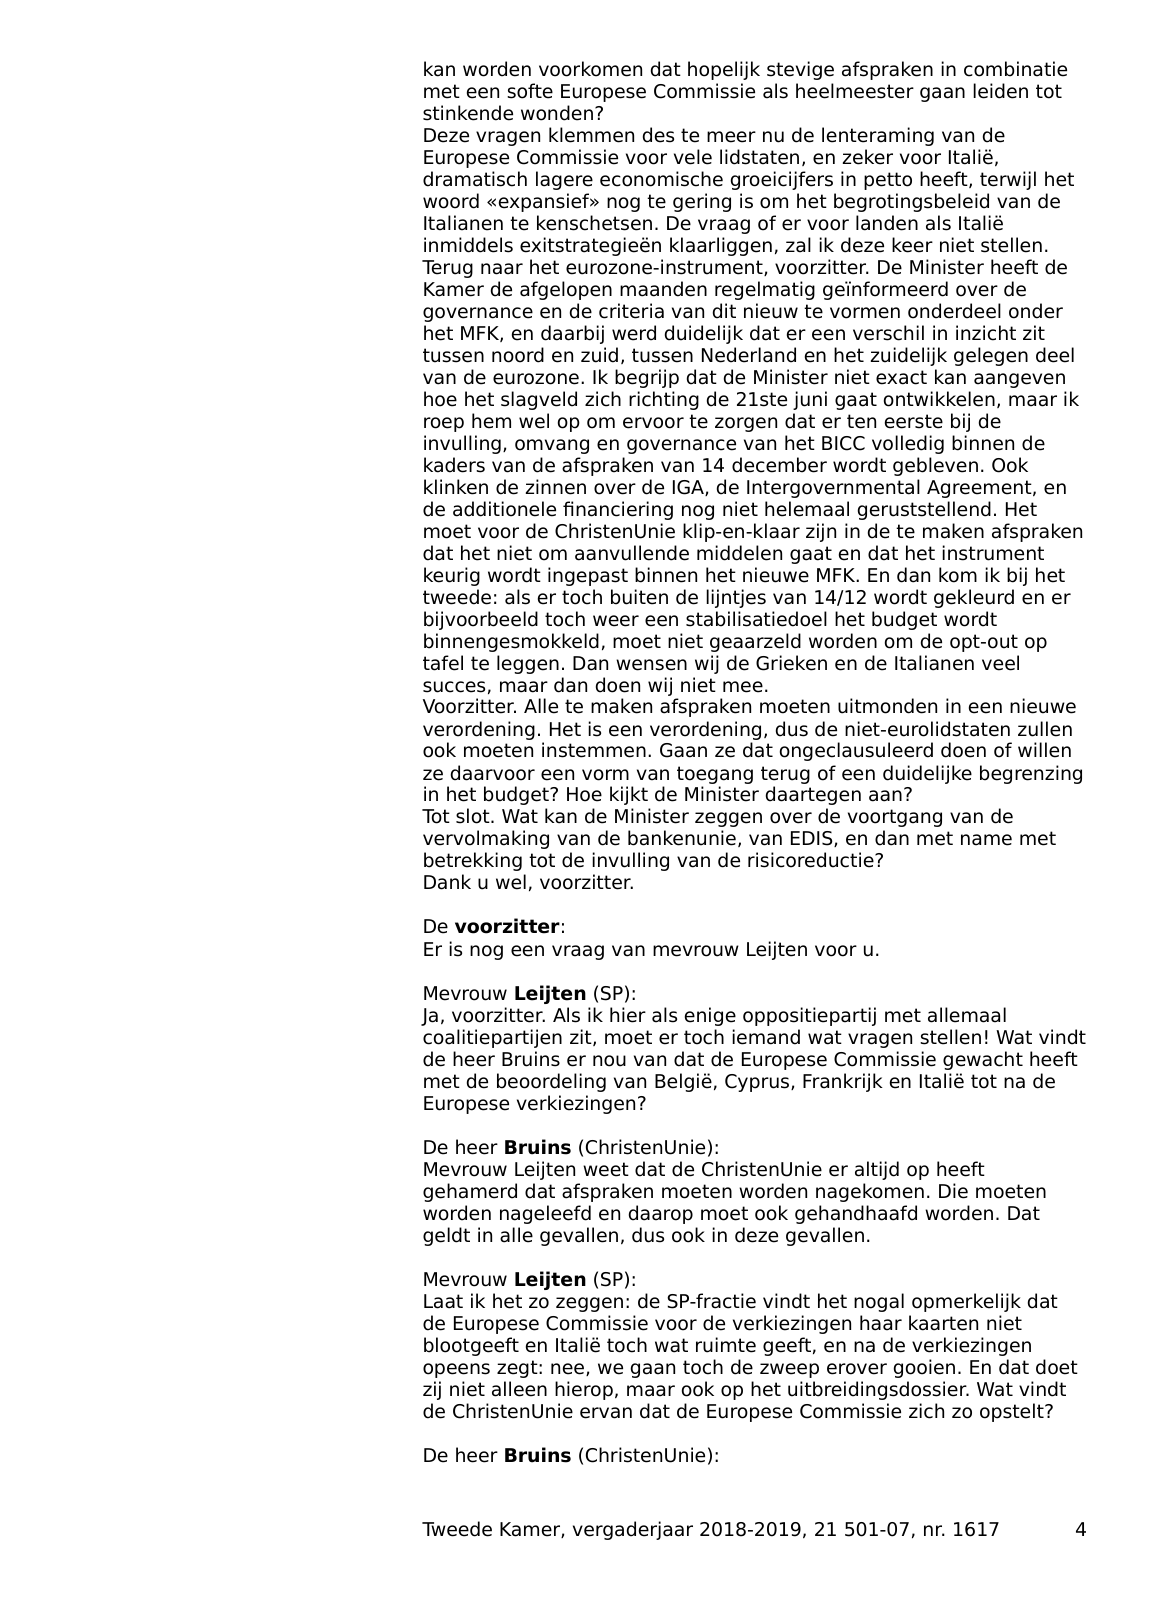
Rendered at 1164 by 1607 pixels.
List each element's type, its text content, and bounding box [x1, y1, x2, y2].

text Mevrouw Leijten (SP): [422, 983, 1087, 1004]
text Terug naar het eurozone-instrument, voorzitter. De Minister heeft de Kamer de afgelopen maanden regelmatig geïnformeerd over de governance en de criteria van dit nieuw te vormen onderdeel onder het MFK, en daarbij werd duidelijk dat er een verschil in inzicht zit tussen noord en zuid, tussen Nederland en het zuidelijk gelegen deel van de eurozone. Ik begrijp dat de Minister niet exact kan aangeven hoe het slagveld zich richting de 21ste juni gaat ontwikkelen, maar ik roep hem wel op om ervoor te zorgen dat er ten eerste bij de invulling, omvang en governance van het BICC volledig binnen de kaders van de afspraken van 14 december wordt gebleven. Ook klinken de zinnen over de IGA, de Intergovernmental Agreement, en de additionele financiering nog niet helemaal geruststellend. Het moet voor de ChristenUnie klip-en-klaar zijn in de te maken afspraken dat het niet om aanvullende middelen gaat en dat het instrument keurig wordt ingepast binnen het nieuwe MFK. En dan kom ik bij het tweede: als er toch buiten de lijntjes van 14/12 wordt gekleurd en er bijvoorbeeld toch weer een stabilisatiedoel het budget wordt binnengesmokkeld, moet niet geaarzeld worden om de opt-out op tafel te leggen. Dan wensen wij de Grieken en de Italianen veel succes, maar dan doen wij niet mee. [422, 257, 1087, 696]
text kan worden voorkomen dat hopelijk stevige afspraken in combinatie met een softe Europese Commissie als heelmeester gaan leiden tot stinkende wonden? [422, 59, 1087, 125]
text De voorzitter: [422, 916, 1087, 938]
text Mevrouw Leijten weet dat de ChristenUnie er altijd op heeft gehamerd dat afspraken moeten worden nagekomen. Die moeten worden nageleefd en daarop moet ook gehandhaafd worden. Dat geldt in alle gevallen, dus ook in deze gevallen. [422, 1159, 1087, 1247]
text Dank u wel, voorzitter. [422, 872, 1087, 894]
text Ja, voorzitter. Als ik hier als enige oppositiepartij met allemaal coalitiepartijen zit, moet er toch iemand wat vragen stellen! Wat vindt de heer Bruins er nou van dat de Europese Commissie gewacht heeft met de beoordeling van België, Cyprus, Frankrijk en Italië tot na de Europese verkiezingen? [422, 1004, 1087, 1114]
text Tot slot. Wat kan de Minister zeggen over de voortgang van de vervolmaking van de bankenunie, van EDIS, en dan met name met betrekking tot de invulling van de risicoreductie? [422, 806, 1087, 872]
text Deze vragen klemmen des te meer nu de lenteraming van de Europese Commissie voor vele lidstaten, en zeker voor Italië, dramatisch lagere economische groeicijfers in petto heeft, terwijl het woord «expansief» nog te gering is om het begrotingsbeleid van de Italianen te kenschetsen. De vraag of er voor landen als Italië inmiddels exitstrategieën klaarliggen, zal ik deze keer niet stellen. [422, 125, 1087, 257]
text Er is nog een vraag van mevrouw Leijten voor u. [422, 938, 1087, 960]
text De heer Bruins (ChristenUnie): [422, 1137, 1087, 1159]
text De heer Bruins (ChristenUnie): [422, 1445, 1087, 1467]
text Voorzitter. Alle te maken afspraken moeten uitmonden in een nieuwe verordening. Het is een verordening, dus de niet-eurolidstaten zullen ook moeten instemmen. Gaan ze dat ongeclausuleerd doen of willen ze daarvoor een vorm van toegang terug of een duidelijke begrenzing in het budget? Hoe kijkt de Minister daartegen aan? [422, 696, 1087, 806]
text Laat ik het zo zeggen: de SP-fractie vindt het nogal opmerkelijk dat de Europese Commissie voor de verkiezingen haar kaarten niet blootgeeft en Italië toch wat ruimte geeft, en na de verkiezingen opeens zegt: nee, we gaan toch de zweep erover gooien. En dat doet zij niet alleen hierop, maar ook op het uitbreidingsdossier. Wat vindt de ChristenUnie ervan dat de Europese Commissie zich zo opstelt? [422, 1291, 1087, 1423]
text Mevrouw Leijten (SP): [422, 1269, 1087, 1291]
